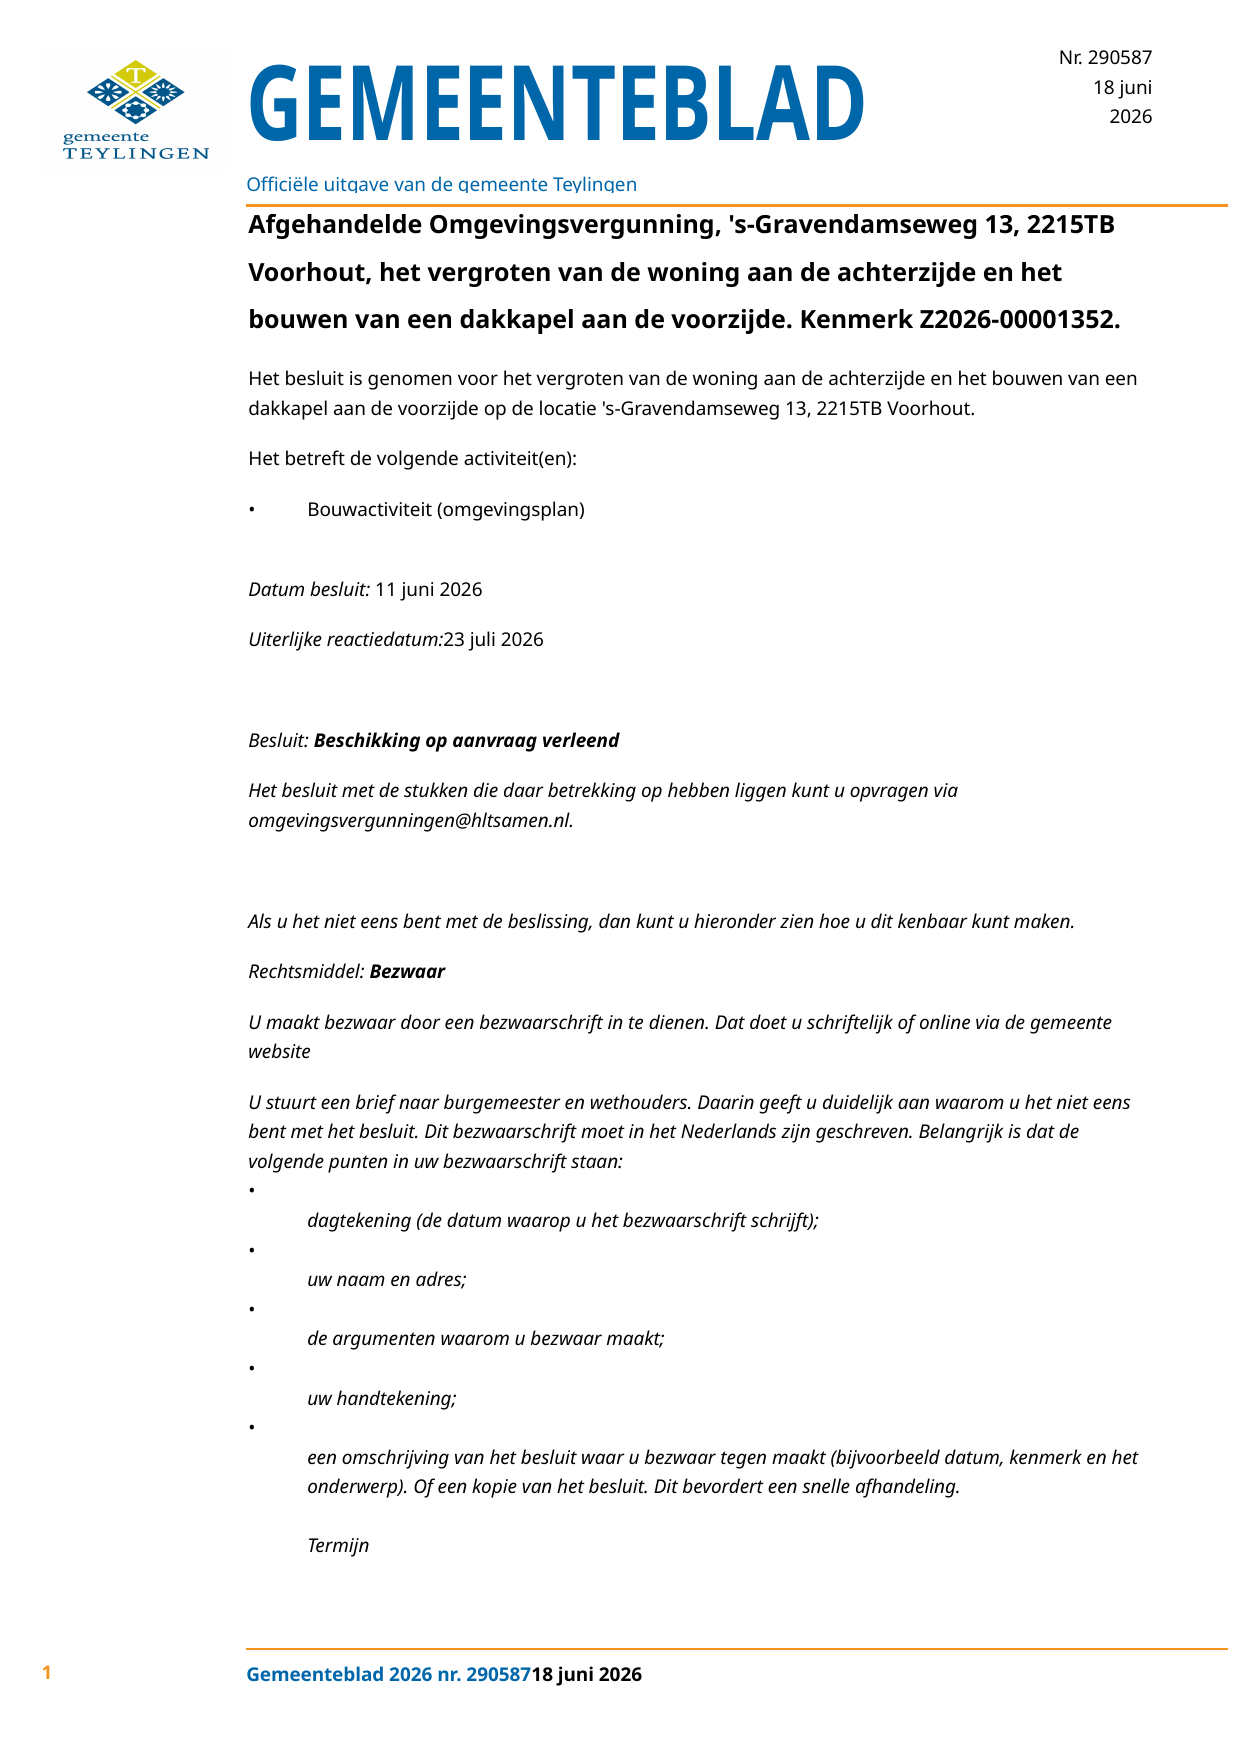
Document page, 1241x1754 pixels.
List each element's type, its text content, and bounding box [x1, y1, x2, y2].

text Rechtsmiddel: Bezwaar [248, 958, 1152, 984]
text U stuurt een brief naar burgemeester en wethouders. Daarin geeft u duidelijk aan waarom u het niet eens bent met het besluit. Dit bezwaarschrift moet in het Nederlands zijn geschreven. Belangrijk is dat de volgende punten in uw bezwaarschrift staan: [248, 1089, 1152, 1174]
list de argumenten waarom u bezwaar maakt; [248, 1326, 1152, 1351]
list Termijn [248, 1533, 1152, 1558]
text Besluit: Beschikking op aanvraag verleend [248, 727, 1152, 753]
text Het besluit is genomen voor het vergroten van de woning aan de achterzijde en het bouwen van een dakkapel aan de voorzijde op de locatie 's-Gravendamseweg 13, 2215TB Voorhout. [248, 366, 1152, 421]
list dagtekening (de datum waarop u het bezwaarschrift schrijft); [248, 1207, 1152, 1233]
text Het betreft de volgende activiteit(en): [248, 446, 1152, 471]
picture [41, 47, 231, 172]
list uw handtekening; [248, 1385, 1152, 1410]
text Datum besluit: 11 juni 2026 [248, 576, 1152, 602]
list uw naam en adres; [248, 1266, 1152, 1292]
text Het besluit met de stukken die daar betrekking op hebben liggen kunt u opvragen via omgevingsvergunningen@hltsamen.nl. [248, 778, 1152, 833]
text U maakt bezwaar door een bezwaarschrift in te dienen. Dat doet u schriftelijk of online via de gemeente website [248, 1009, 1152, 1064]
text Afgehandelde Omgevingsvergunning, 's-Gravendamseweg 13, 2215TB Voorhout, het vergroten van de woning aan de achterzijde en het bouwen van een dakkapel aan de voorzijde. Kenmerk Z2026-00001352. [248, 207, 1152, 336]
list Bouwactiviteit (omgevingsplan) [248, 496, 1152, 522]
text Als u het niet eens bent met de beslissing, dan kunt u hieronder zien hoe u dit kenbaar kunt maken. [248, 908, 1152, 934]
text Uiterlijke reactiedatum:23 juli 2026 [248, 626, 1152, 652]
list een omschrijving van het besluit waar u bezwaar tegen maakt (bijvoorbeeld datum, kenmerk en het onderwerp). Of een kopie van het besluit. Dit bevordert een snelle afhandeling. [248, 1444, 1152, 1499]
